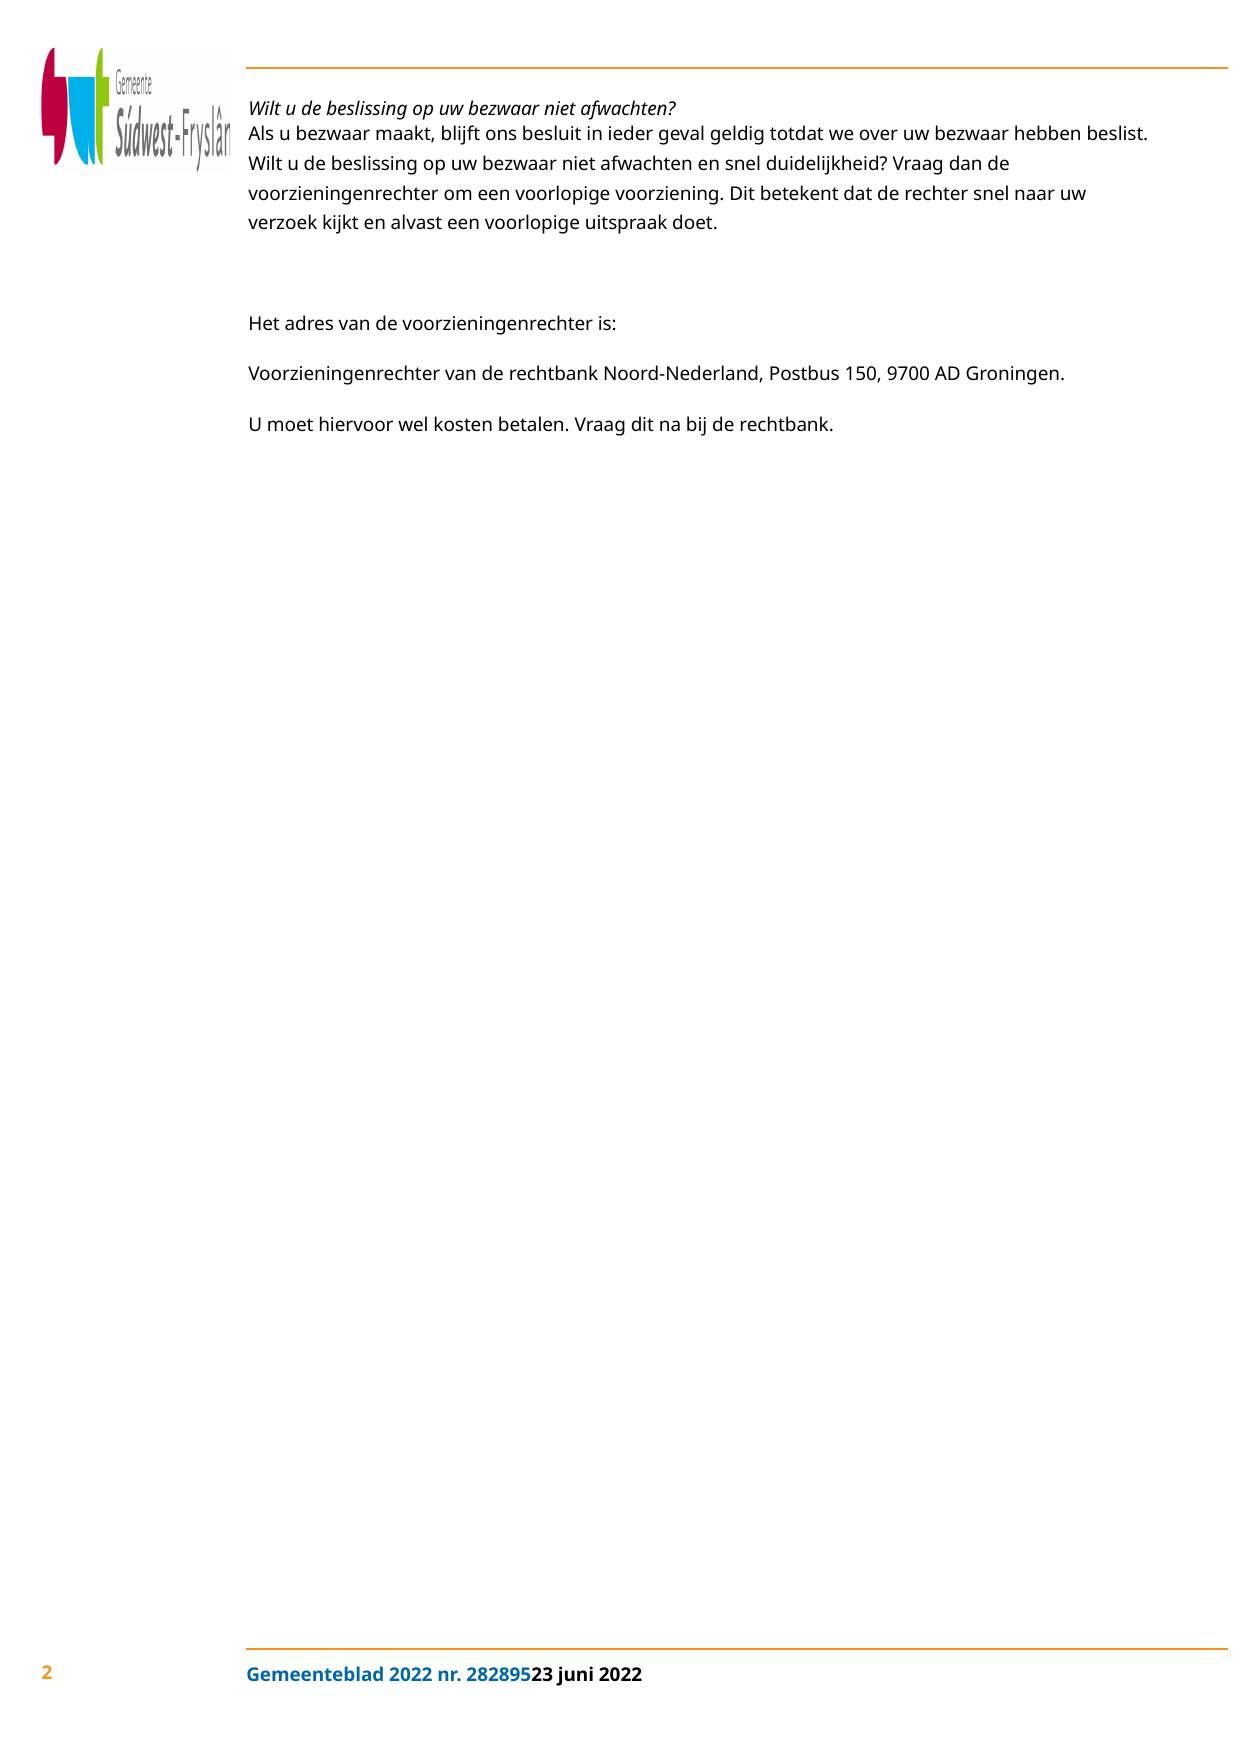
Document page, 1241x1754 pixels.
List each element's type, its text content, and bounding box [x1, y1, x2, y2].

picture [41, 47, 231, 172]
text U moet hiervoor wel kosten betalen. Vraag dit na bij de rechtbank. [248, 411, 1152, 437]
text Als u bezwaar maakt, blijft ons besluit in ieder geval geldig totdat we over uw bezwaar hebben beslist. Wilt u de beslissing op uw bezwaar niet afwachten en snel duidelijkheid? Vraag dan de voorzieningenrechter om een voorlopige voorziening. Dit betekent dat de rechter snel naar uw verzoek kijkt en alvast een voorlopige uitspraak doet. [248, 121, 1152, 235]
text Het adres van de voorzieningenrechter is: [248, 310, 1152, 336]
text Voorzieningenrechter van de rechtbank Noord-Nederland, Postbus 150, 9700 AD Groningen. [248, 361, 1152, 386]
text Wilt u de beslissing op uw bezwaar niet afwachten? [248, 95, 1152, 121]
